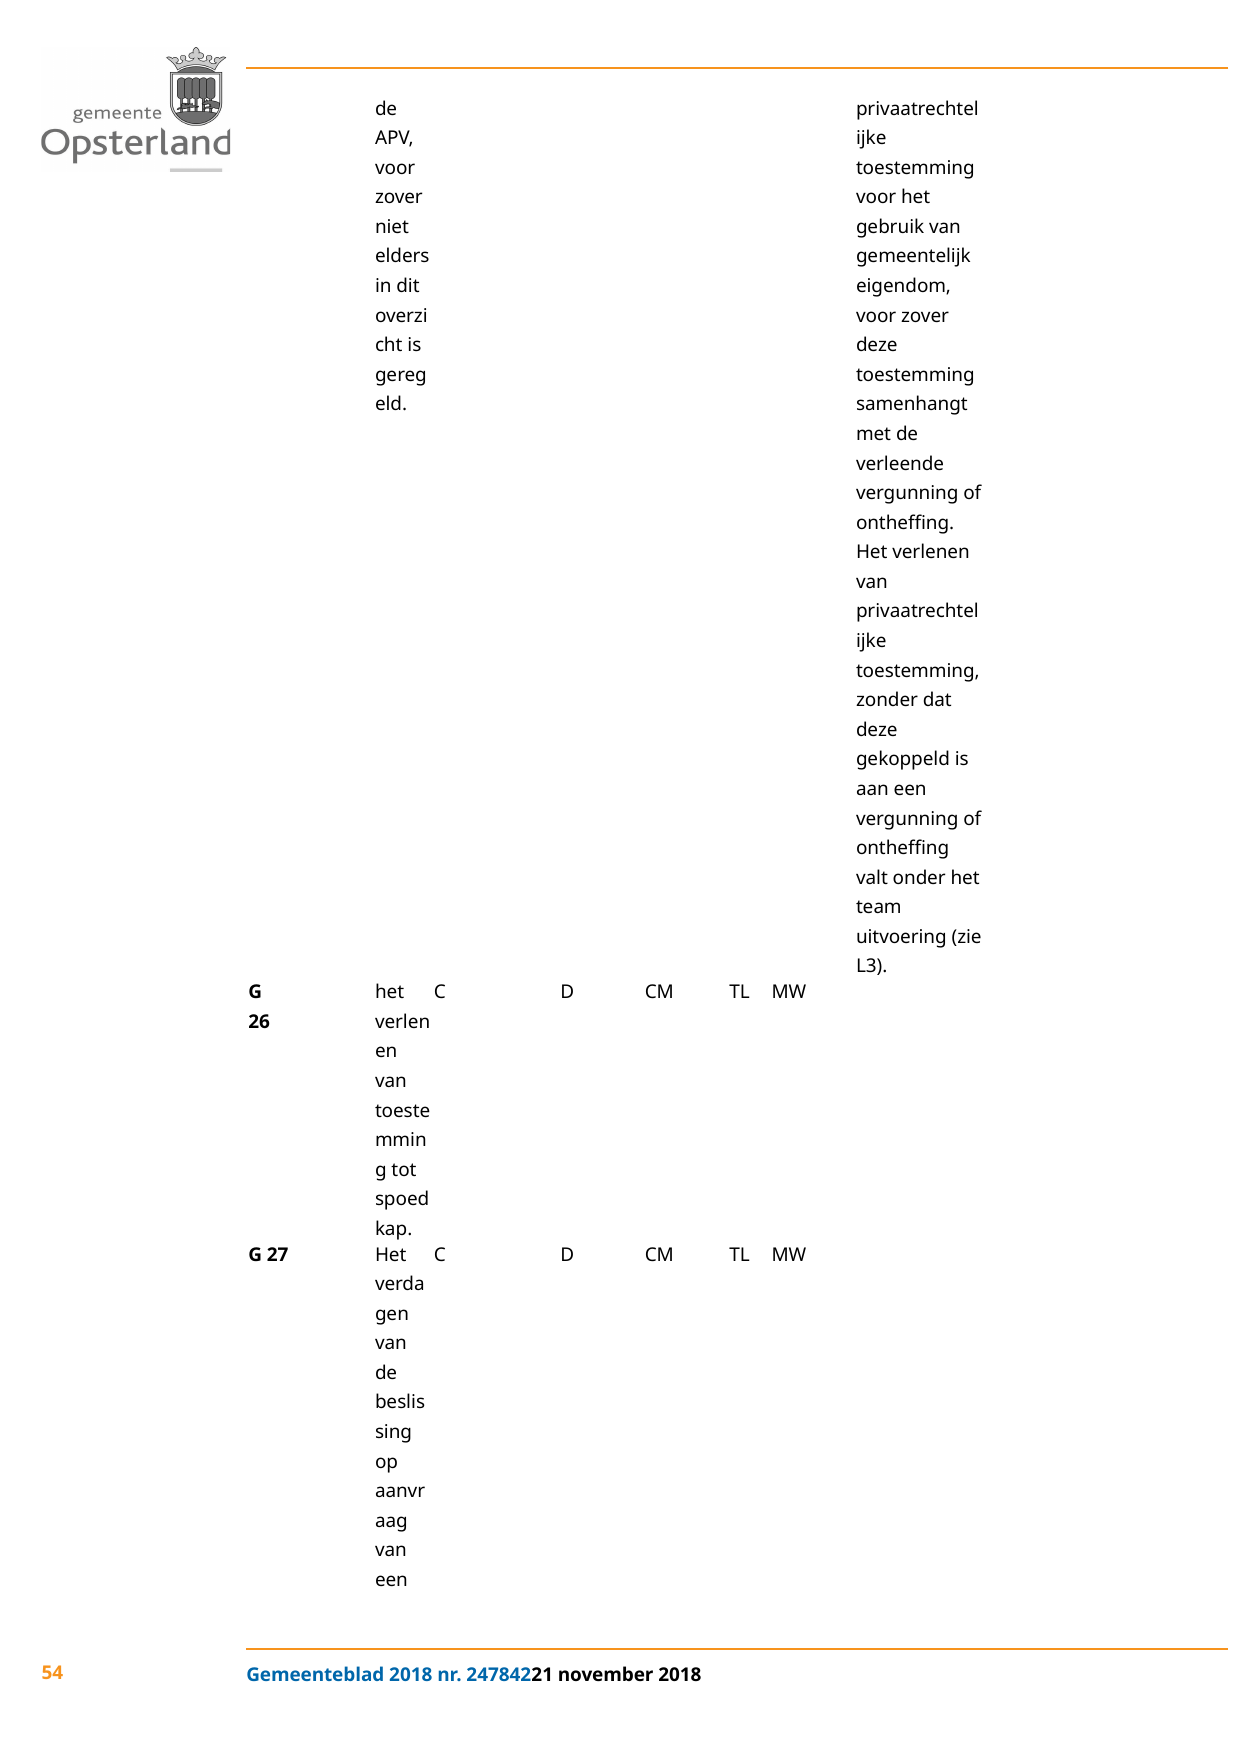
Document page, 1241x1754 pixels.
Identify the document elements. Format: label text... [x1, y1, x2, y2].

table_cell Het verdagen van de beslissing op aanvraag van een [375, 1241, 433, 1592]
table_cell CM [645, 979, 729, 1241]
table_cell [645, 95, 729, 978]
table_cell [729, 95, 771, 978]
table_cell privaatrechtelijke toestemming voor het gebruik van gemeentelijk eigendom, voor zover deze toestemming samenhangt met de verleende vergunning of ontheffing. Het verlenen van privaatrechtelijke toestemming, zonder dat deze gekoppeld is aan een vergunning of ontheffing valt onder het team uitvoering (zie L3). [856, 95, 982, 978]
table_cell [856, 979, 982, 1241]
table_cell [856, 1241, 982, 1592]
table_cell [983, 95, 1152, 978]
picture [41, 47, 231, 172]
table_cell [771, 95, 856, 978]
table_cell G 27 [248, 1241, 375, 1592]
table_cell [434, 95, 560, 978]
table_cell C [434, 979, 560, 1241]
table_cell het verlenen van toestemming tot spoedkap. [375, 979, 433, 1241]
table_cell D [560, 979, 644, 1241]
table_cell C [434, 1241, 560, 1592]
table_cell [248, 95, 375, 978]
table_cell TL [729, 1241, 771, 1592]
table_cell MW [771, 979, 856, 1241]
table_cell TL [729, 979, 771, 1241]
table_cell [983, 979, 1152, 1241]
table_cell [983, 1241, 1152, 1592]
table_cell [560, 95, 644, 978]
table_cell de APV, voor zover niet elders in dit overzicht is geregeld. [375, 95, 433, 978]
table_cell MW [771, 1241, 856, 1592]
table_cell D [560, 1241, 644, 1592]
table_cell G 26 [248, 979, 375, 1241]
table_cell CM [645, 1241, 729, 1592]
